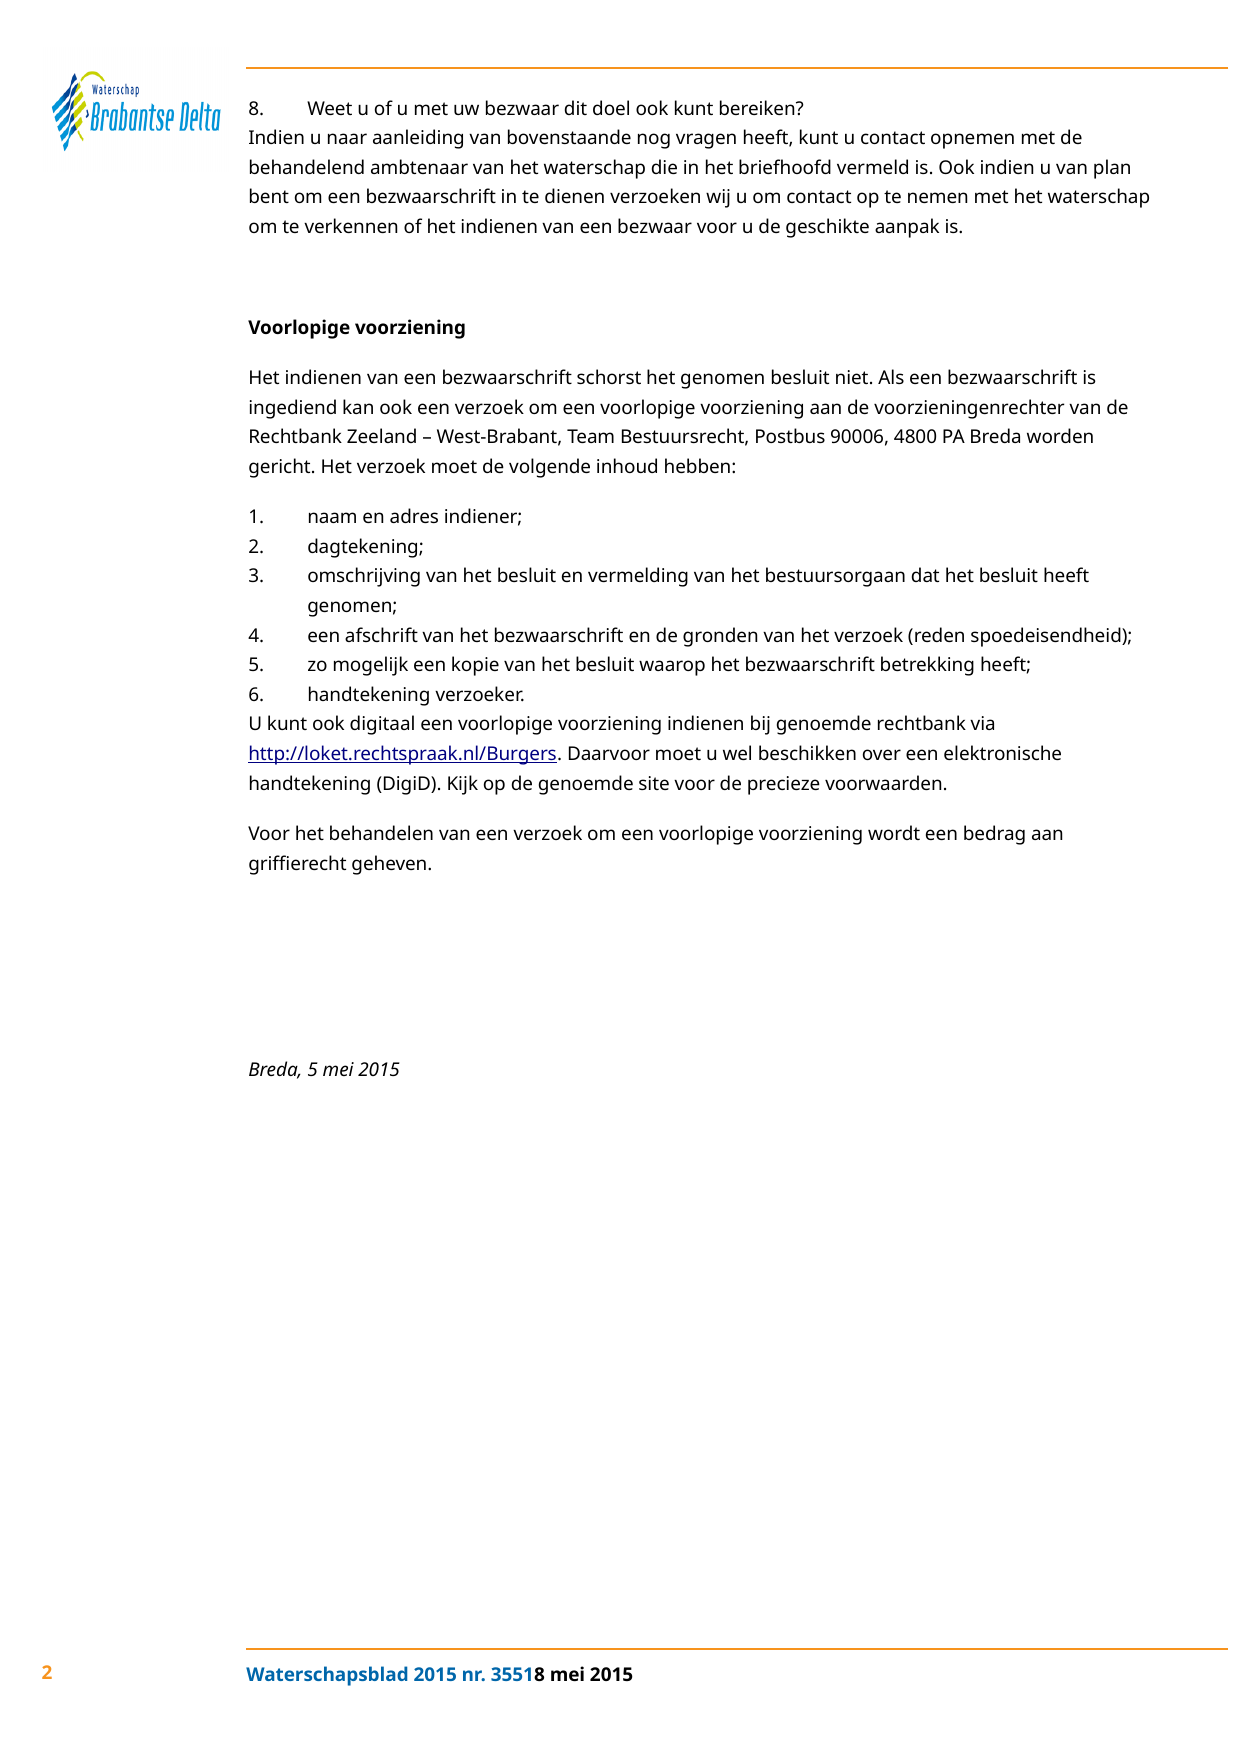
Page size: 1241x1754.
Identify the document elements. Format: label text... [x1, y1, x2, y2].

list dagtekening; [248, 533, 1152, 559]
text U kunt ook digitaal een voorlopige voorziening indienen bij genoemde rechtbank via http://loket.rechtspraak.nl/Burgers. Daarvoor moet u wel beschikken over een elektronische handtekening (DigiD). Kijk op de genoemde site voor de precieze voorwaarden. [248, 711, 1152, 796]
list een afschrift van het bezwaarschrift en de gronden van het verzoek (reden spoedeisendheid); [248, 622, 1152, 648]
text Voorlopige voorziening [248, 314, 1152, 340]
list zo mogelijk een kopie van het besluit waarop het bezwaarschrift betrekking heeft; [248, 651, 1152, 677]
list omschrijving van het besluit en vermelding van het bestuursorgaan dat het besluit heeft genomen; [248, 563, 1152, 618]
text Het indienen van een bezwaarschrift schorst het genomen besluit niet. Als een bezwaarschrift is ingediend kan ook een verzoek om een voorlopige voorziening aan de voorzieningenrechter van de Rechtbank Zeeland – West-Brabant, Team Bestuursrecht, Postbus 90006, 4800 PA Breda worden gericht. Het verzoek moet de volgende inhoud hebben: [248, 364, 1152, 479]
picture [41, 47, 231, 172]
list handtekening verzoeker. [248, 681, 1152, 707]
list Weet u of u met uw bezwaar dit doel ook kunt bereiken? [248, 95, 1152, 121]
list naam en adres indiener; [248, 503, 1152, 529]
text Voor het behandelen van een verzoek om een voorlopige voorziening wordt een bedrag aan griffierecht geheven. [248, 820, 1152, 876]
text Indien u naar aanleiding van bovenstaande nog vragen heeft, kunt u contact opnemen met de behandelend ambtenaar van het waterschap die in het briefhoofd vermeld is. Ook indien u van plan bent om een bezwaarschrift in te dienen verzoeken wij u om contact op te nemen met het waterschap om te verkennen of het indienen van een bezwaar voor u de geschikte aanpak is. [248, 124, 1152, 239]
text Breda, 5 mei 2015 [248, 1056, 1152, 1082]
